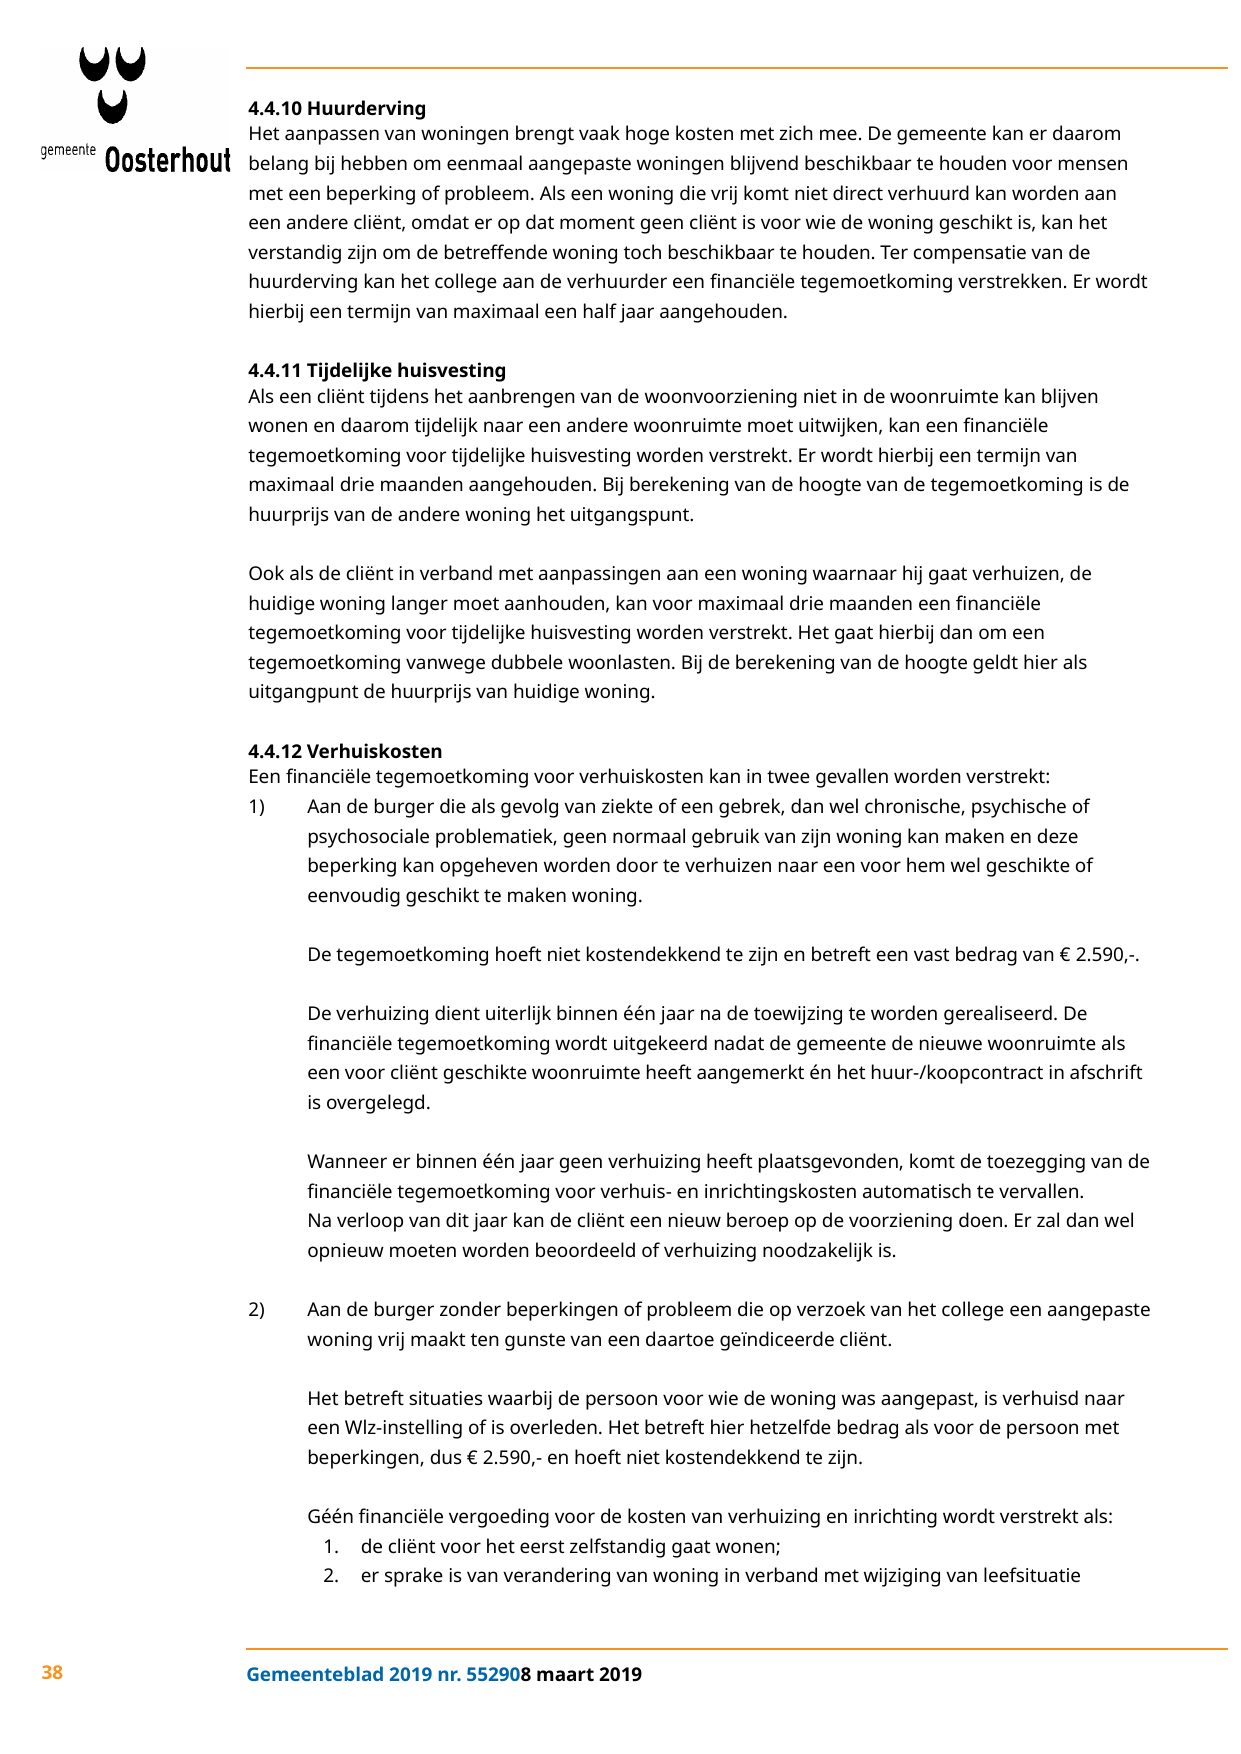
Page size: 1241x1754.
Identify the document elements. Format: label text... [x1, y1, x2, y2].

list er sprake is van verandering van woning in verband met wijziging van leefsituatie [323, 1562, 1152, 1588]
list Aan de burger zonder beperkingen of probleem die op verzoek van het college een aangepaste woning vrij maakt ten gunste van een daartoe geïndiceerde cliënt. [248, 1296, 1152, 1351]
text Als een cliënt tijdens het aanbrengen van de woonvoorziening niet in de woonruimte kan blijven wonen en daarom tijdelijk naar een andere woonruimte moet uitwijken, kan een financiële tegemoetkoming voor tijdelijke huisvesting worden verstrekt. Er wordt hierbij een termijn van maximaal drie maanden aangehouden. Bij berekening van de hoogte van de tegemoetkoming is de huurprijs van de andere woning het uitgangspunt. [248, 383, 1152, 527]
list Het betreft situaties waarbij de persoon voor wie de woning was aangepast, is verhuisd naar een Wlz-instelling of is overleden. Het betreft hier hetzelfde bedrag als voor de persoon met beperkingen, dus € 2.590,- en hoeft niet kostendekkend te zijn. [248, 1385, 1152, 1470]
text 4.4.11 Tijdelijke huisvesting [248, 357, 1152, 383]
list De verhuizing dient uiterlijk binnen één jaar na de toewijzing te worden gerealiseerd. De financiële tegemoetkoming wordt uitgekeerd nadat de gemeente de nieuwe woonruimte als een voor cliënt geschikte woonruimte heeft aangemerkt én het huur-/koopcontract in afschrift is overgelegd. [248, 1000, 1152, 1115]
list Géén financiële vergoeding voor de kosten van verhuizing en inrichting wordt verstrekt als: [248, 1503, 1152, 1529]
text Een financiële tegemoetkoming voor verhuiskosten kan in twee gevallen worden verstrekt: [248, 764, 1152, 789]
list Wanneer er binnen één jaar geen verhuizing heeft plaatsgevonden, komt de toezegging van de financiële tegemoetkoming voor verhuis- en inrichtingskosten automatisch te vervallen. [248, 1148, 1152, 1203]
text 4.4.12 Verhuiskosten [248, 738, 1152, 764]
list de cliënt voor het eerst zelfstandig gaat wonen; [323, 1533, 1152, 1558]
text 4.4.10 Huurderving [248, 95, 1152, 121]
list Na verloop van dit jaar kan de cliënt een nieuw beroep op de voorziening doen. Er zal dan wel opnieuw moeten worden beoordeeld of verhuizing noodzakelijk is. [248, 1207, 1152, 1263]
picture [41, 47, 231, 172]
list De tegemoetkoming hoeft niet kostendekkend te zijn en betreft een vast bedrag van € 2.590,-. [248, 941, 1152, 967]
list Aan de burger die als gevolg van ziekte of een gebrek, dan wel chronische, psychische of psychosociale problematiek, geen normaal gebruik van zijn woning kan maken en deze beperking kan opgeheven worden door te verhuizen naar een voor hem wel geschikte of eenvoudig geschikt te maken woning. [248, 793, 1152, 908]
text Het aanpassen van woningen brengt vaak hoge kosten met zich mee. De gemeente kan er daarom belang bij hebben om eenmaal aangepaste woningen blijvend beschikbaar te houden voor mensen met een beperking of probleem. Als een woning die vrij komt niet direct verhuurd kan worden aan een andere cliënt, omdat er op dat moment geen cliënt is voor wie de woning geschikt is, kan het verstandig zijn om de betreffende woning toch beschikbaar te houden. Ter compensatie van de huurderving kan het college aan de verhuurder een financiële tegemoetkoming verstrekken. Er wordt hierbij een termijn van maximaal een half jaar aangehouden. [248, 121, 1152, 324]
text Ook als de cliënt in verband met aanpassingen aan een woning waarnaar hij gaat verhuizen, de huidige woning langer moet aanhouden, kan voor maximaal drie maanden een financiële tegemoetkoming voor tijdelijke huisvesting worden verstrekt. Het gaat hierbij dan om een tegemoetkoming vanwege dubbele woonlasten. Bij de berekening van de hoogte geldt hier als uitgangpunt de huurprijs van huidige woning. [248, 560, 1152, 704]
